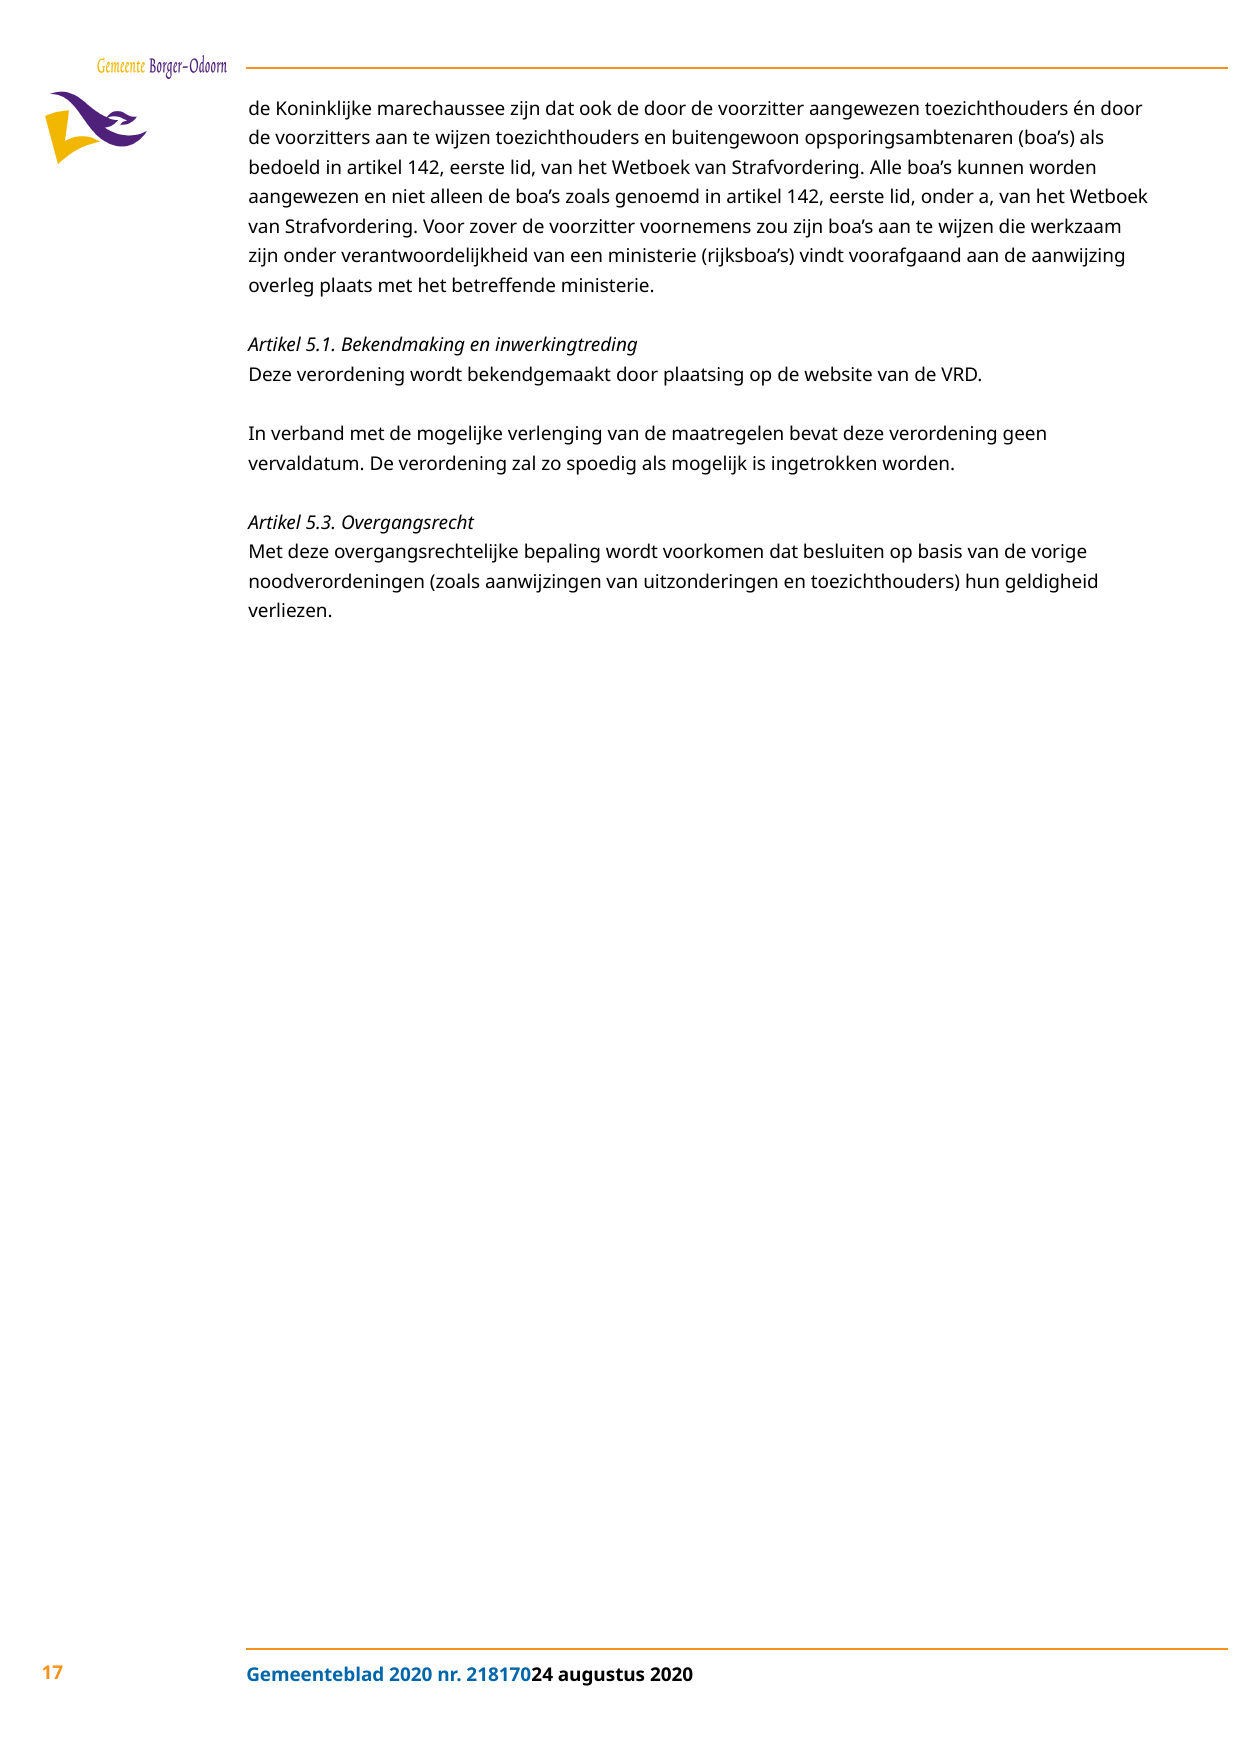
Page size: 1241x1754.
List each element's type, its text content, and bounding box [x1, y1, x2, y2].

text Artikel 5.1. Bekendmaking en inwerkingtreding [248, 331, 1152, 357]
text Met deze overgangsrechtelijke bepaling wordt voorkomen dat besluiten op basis van de vorige noodverordeningen (zoals aanwijzingen van uitzonderingen en toezichthouders) hun geldigheid verliezen. [248, 538, 1152, 623]
text Artikel 5.3. Overgangsrecht [248, 509, 1152, 535]
text In verband met de mogelijke verlenging van de maatregelen bevat deze verordening geen vervaldatum. De verordening zal zo spoedig als mogelijk is ingetrokken worden. [248, 420, 1152, 476]
text Deze verordening wordt bekendgemaakt door plaatsing op de website van de VRD. [248, 361, 1152, 387]
text de Koninklijke marechaussee zijn dat ook de door de voorzitter aangewezen toezichthouders én door de voorzitters aan te wijzen toezichthouders en buitengewoon opsporingsambtenaren (boa’s) als bedoeld in artikel 142, eerste lid, van het Wetboek van Strafvordering. Alle boa’s kunnen worden aangewezen en niet alleen de boa’s zoals genoemd in artikel 142, eerste lid, onder a, van het Wetboek van Strafvordering. Voor zover de voorzitter voornemens zou zijn boa’s aan te wijzen die werkzaam zijn onder verantwoordelijkheid van een ministerie (rijksboa’s) vindt voorafgaand aan de aanwijzing overleg plaats met het betreffende ministerie. [248, 95, 1152, 298]
picture [41, 47, 231, 172]
